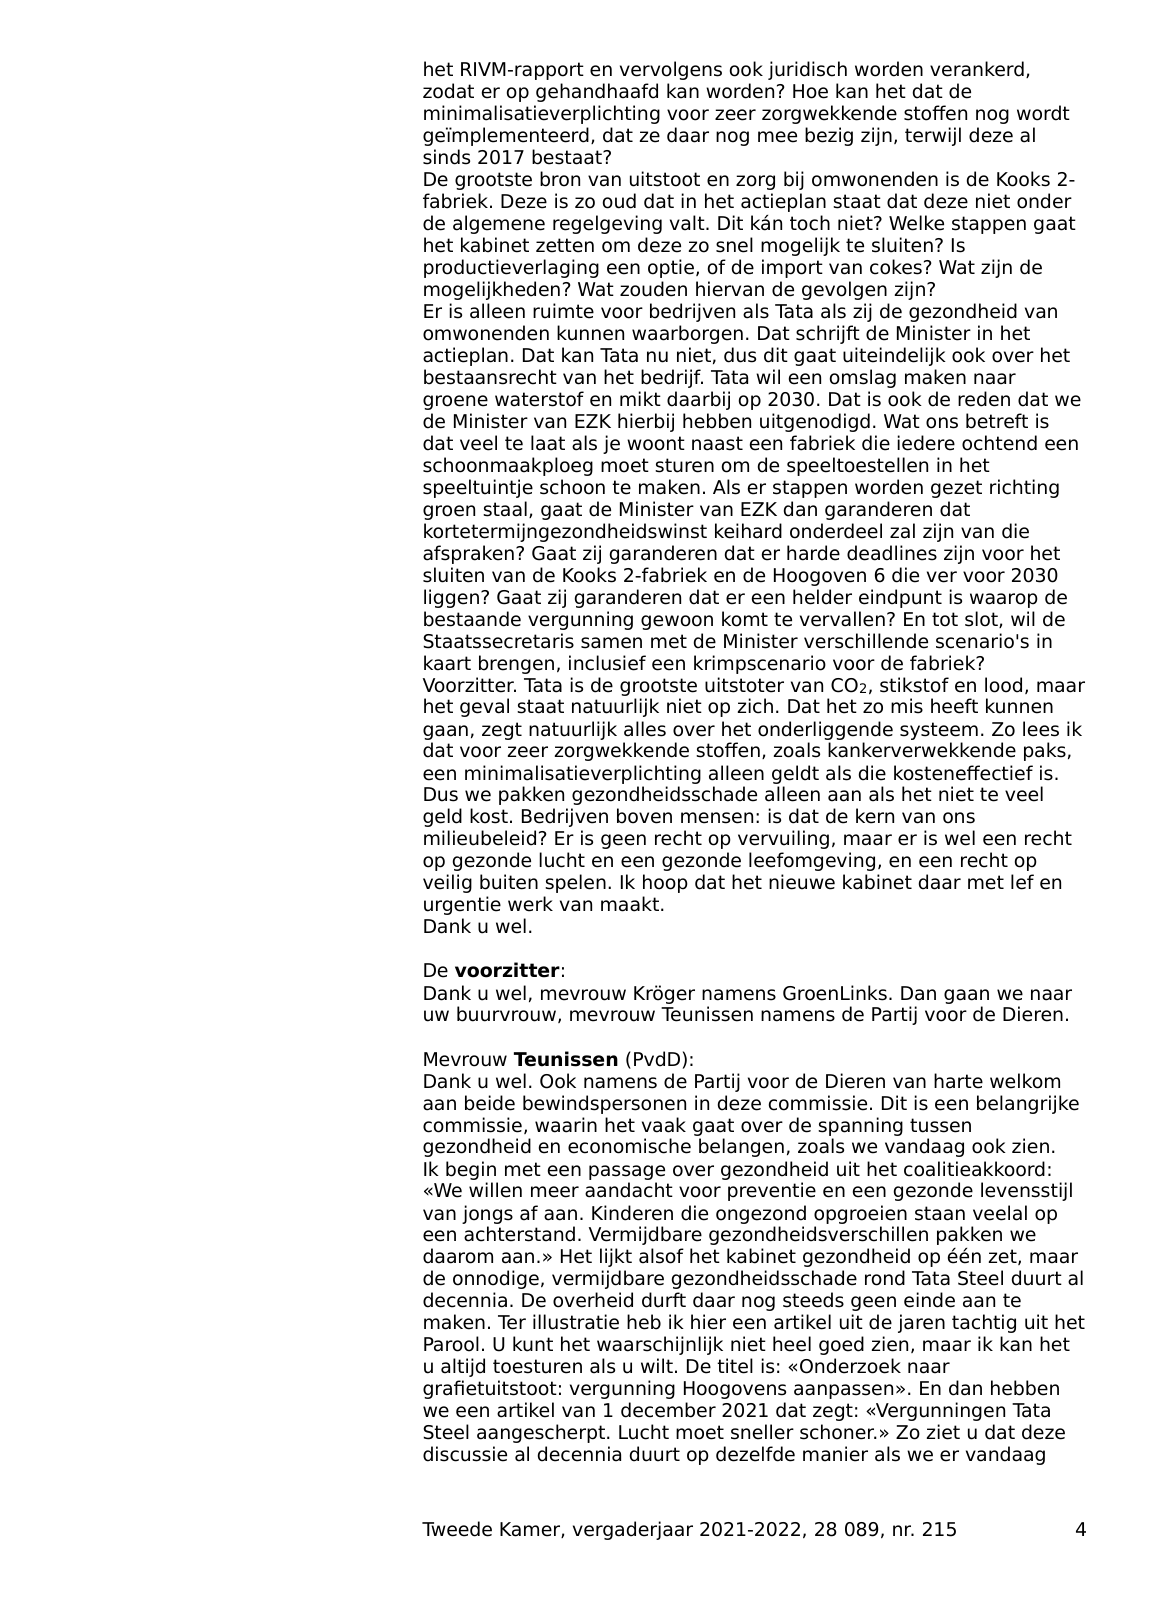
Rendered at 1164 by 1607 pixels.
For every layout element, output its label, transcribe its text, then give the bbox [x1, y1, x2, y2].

text Ik begin met een passage over gezondheid uit het coalitieakkoord: «We willen meer aandacht voor preventie en een gezonde levensstijl van jongs af aan. Kinderen die ongezond opgroeien staan veelal op een achterstand. Vermijdbare gezondheidsverschillen pakken we daarom aan.» Het lijkt alsof het kabinet gezondheid op één zet, maar de onnodige, vermijdbare gezondheidsschade rond Tata Steel duurt al decennia. De overheid durft daar nog steeds geen einde aan te maken. Ter illustratie heb ik hier een artikel uit de jaren tachtig uit het Parool. U kunt het waarschijnlijk niet heel goed zien, maar ik kan het u altijd toesturen als u wilt. De titel is: «Onderzoek naar grafietuitstoot: vergunning Hoogovens aanpassen». En dan hebben we een artikel van 1 december 2021 dat zegt: «Vergunningen Tata Steel aangescherpt. Lucht moet sneller schoner.» Zo ziet u dat deze discussie al decennia duurt op dezelfde manier als we er vandaag [422, 1158, 1087, 1466]
text Voorzitter. Tata is de grootste uitstoter van CO2, stikstof en lood, maar het geval staat natuurlijk niet op zich. Dat het zo mis heeft kunnen gaan, zegt natuurlijk alles over het onderliggende systeem. Zo lees ik dat voor zeer zorgwekkende stoffen, zoals kankerverwekkende paks, een minimalisatieverplichting alleen geldt als die kosteneffectief is. Dus we pakken gezondheidsschade alleen aan als het niet te veel geld kost. Bedrijven boven mensen: is dat de kern van ons milieubeleid? Er is geen recht op vervuiling, maar er is wel een recht op gezonde lucht en een gezonde leefomgeving, en een recht op veilig buiten spelen. Ik hoop dat het nieuwe kabinet daar met lef en urgentie werk van maakt. [422, 674, 1087, 916]
text Mevrouw Teunissen (PvdD): [422, 1048, 1087, 1071]
text De grootste bron van uitstoot en zorg bij omwonenden is de Kooks 2-fabriek. Deze is zo oud dat in het actieplan staat dat deze niet onder de algemene regelgeving valt. Dit kán toch niet? Welke stappen gaat het kabinet zetten om deze zo snel mogelijk te sluiten? Is productieverlaging een optie, of de import van cokes? Wat zijn de mogelijkheden? Wat zouden hiervan de gevolgen zijn? [422, 169, 1087, 301]
text Dank u wel, mevrouw Kröger namens GroenLinks. Dan gaan we naar uw buurvrouw, mevrouw Teunissen namens de Partij voor de Dieren. [422, 982, 1087, 1026]
text het RIVM-rapport en vervolgens ook juridisch worden verankerd, zodat er op gehandhaafd kan worden? Hoe kan het dat de minimalisatieverplichting voor zeer zorgwekkende stoffen nog wordt geïmplementeerd, dat ze daar nog mee bezig zijn, terwijl deze al sinds 2017 bestaat? [422, 59, 1087, 169]
text Dank u wel. [422, 916, 1087, 938]
text Dank u wel. Ook namens de Partij voor de Dieren van harte welkom aan beide bewindspersonen in deze commissie. Dit is een belangrijke commissie, waarin het vaak gaat over de spanning tussen gezondheid en economische belangen, zoals we vandaag ook zien. [422, 1071, 1087, 1158]
text De voorzitter: [422, 960, 1087, 982]
text Er is alleen ruimte voor bedrijven als Tata als zij de gezondheid van omwonenden kunnen waarborgen. Dat schrijft de Minister in het actieplan. Dat kan Tata nu niet, dus dit gaat uiteindelijk ook over het bestaansrecht van het bedrijf. Tata wil een omslag maken naar groene waterstof en mikt daarbij op 2030. Dat is ook de reden dat we de Minister van EZK hierbij hebben uitgenodigd. Wat ons betreft is dat veel te laat als je woont naast een fabriek die iedere ochtend een schoonmaakploeg moet sturen om de speeltoestellen in het speeltuintje schoon te maken. Als er stappen worden gezet richting groen staal, gaat de Minister van EZK dan garanderen dat kortetermijngezondheidswinst keihard onderdeel zal zijn van die afspraken? Gaat zij garanderen dat er harde deadlines zijn voor het sluiten van de Kooks 2-fabriek en de Hoogoven 6 die ver voor 2030 liggen? Gaat zij garanderen dat er een helder eindpunt is waarop de bestaande vergunning gewoon komt te vervallen? En tot slot, wil de Staatssecretaris samen met de Minister verschillende scenario's in kaart brengen, inclusief een krimpscenario voor de fabriek? [422, 301, 1087, 674]
